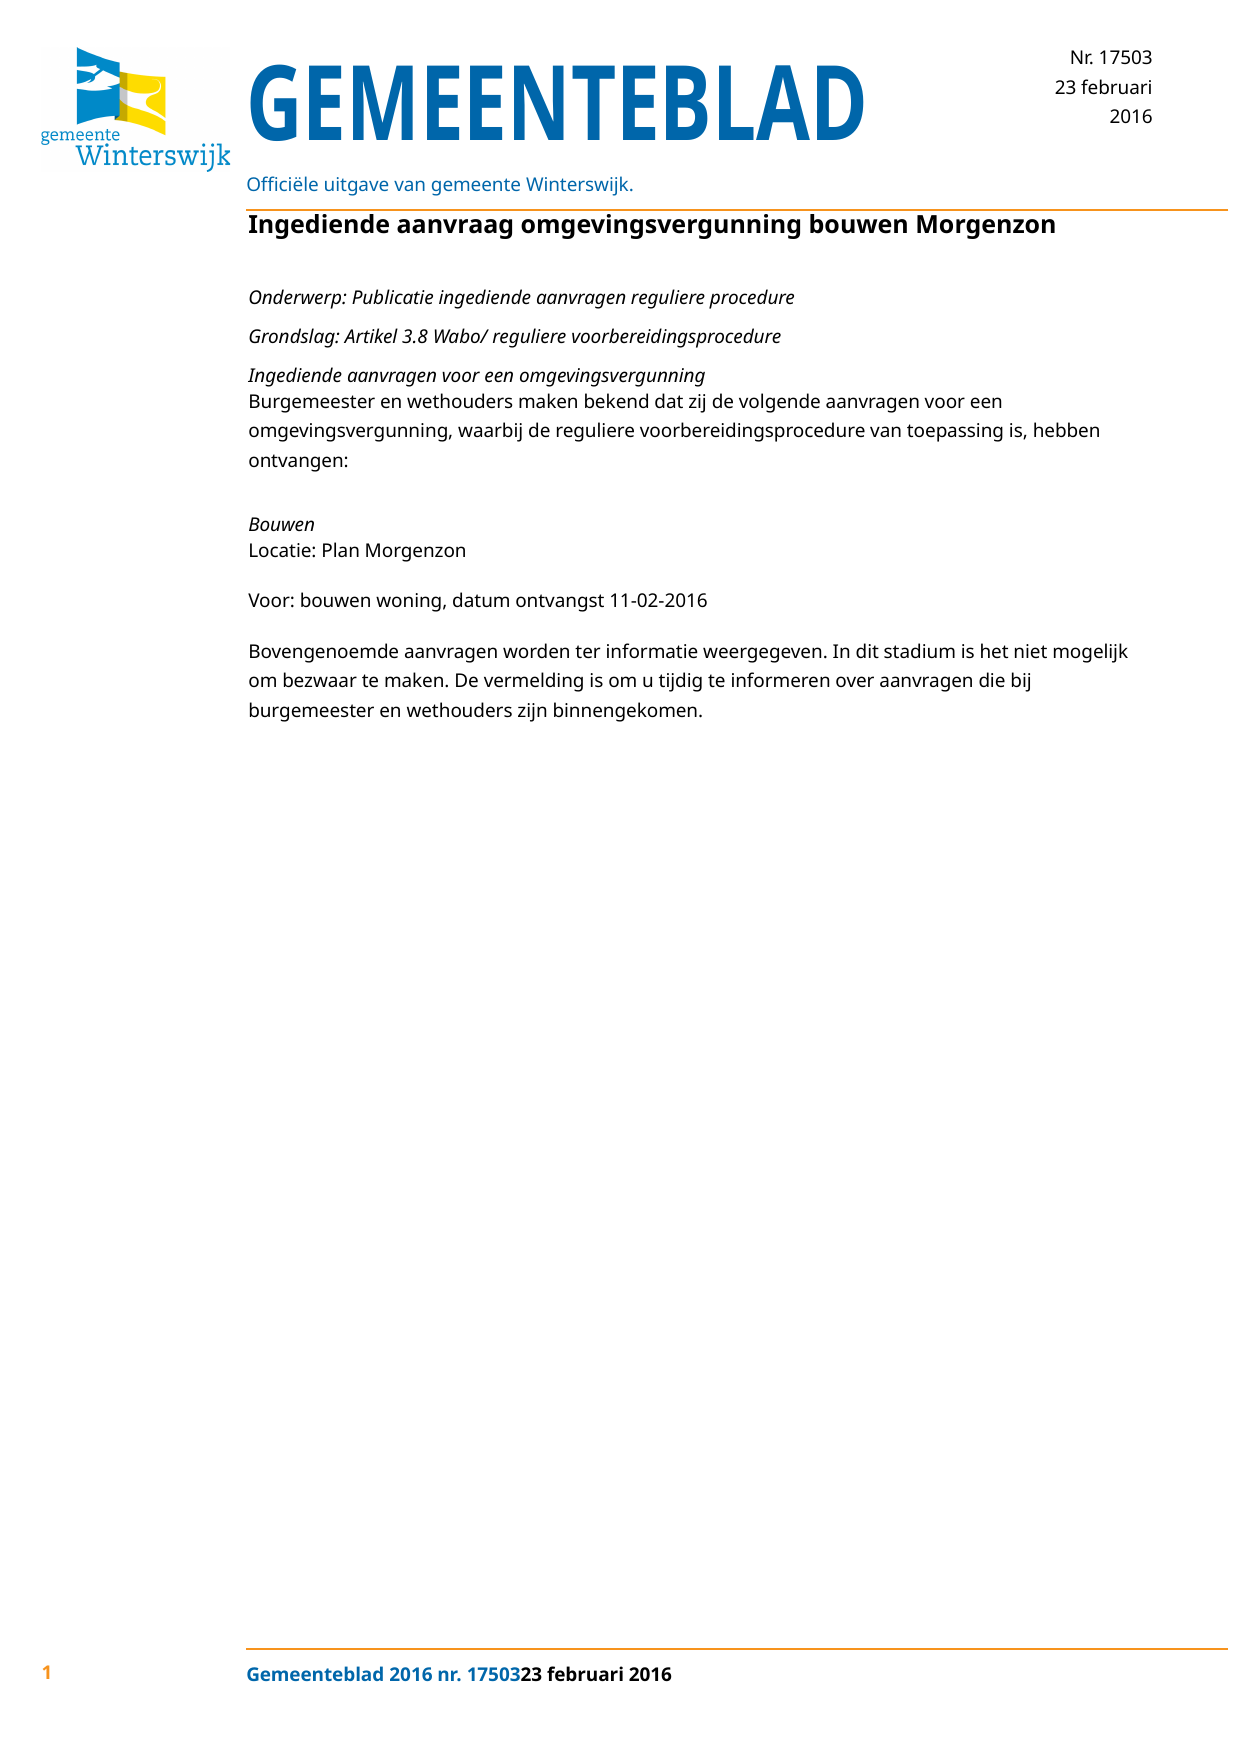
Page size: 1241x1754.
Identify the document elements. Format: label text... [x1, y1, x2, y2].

picture [225, 153, 231, 162]
text Bovengenoemde aanvragen worden ter informatie weergegeven. In dit stadium is het niet mogelijk om bezwaar te maken. De vermelding is om u tijdig te informeren over aanvragen die bij burgemeester en wethouders zijn binnengekomen. [248, 638, 1152, 723]
text Voor: bouwen woning, datum ontvangst 11-02-2016 [248, 587, 1152, 613]
text Burgemeester en wethouders maken bekend dat zij de volgende aanvragen voor een omgevingsvergunning, waarbij de reguliere voorbereidingsprocedure van toepassing is, hebben ontvangen: [248, 388, 1152, 473]
text Ingediende aanvraag omgevingsvergunning bouwen Morgenzon [248, 211, 1152, 241]
picture [41, 47, 231, 172]
text Ingediende aanvragen voor een omgevingsvergunning [248, 362, 1152, 388]
text Bouwen [248, 511, 1152, 537]
text Locatie: Plan Morgenzon [248, 537, 1152, 563]
text Onderwerp: Publicatie ingediende aanvragen reguliere procedure [248, 284, 1152, 309]
text Grondslag: Artikel 3.8 Wabo/ reguliere voorbereidingsprocedure [248, 323, 1152, 349]
